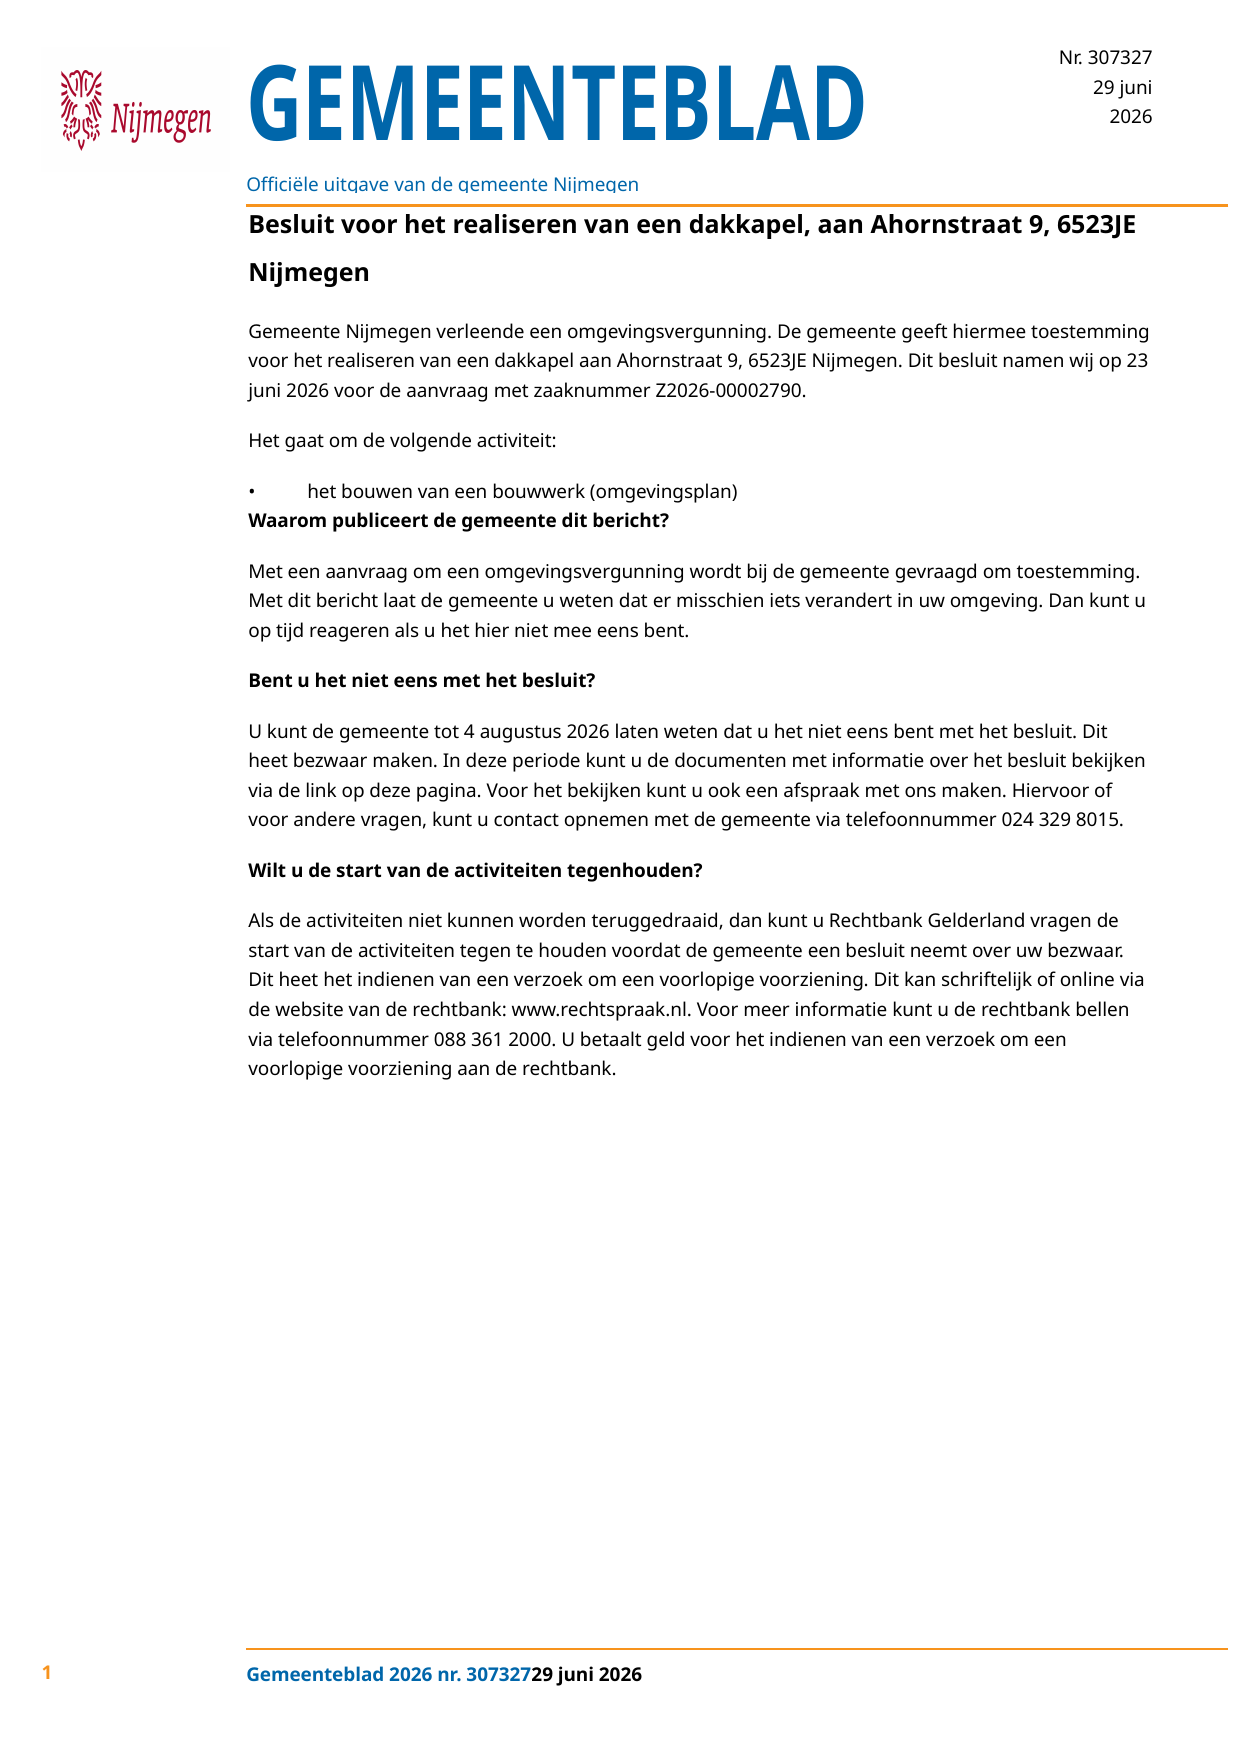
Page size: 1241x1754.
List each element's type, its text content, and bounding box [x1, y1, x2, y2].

text Waarom publiceert de gemeente dit bericht? [248, 507, 1152, 533]
list het bouwen van een bouwwerk (omgevingsplan) [248, 478, 1152, 504]
picture [41, 47, 231, 172]
text Wilt u de start van de activiteiten tegenhouden? [248, 857, 1152, 883]
text Besluit voor het realiseren van een dakkapel, aan Ahornstraat 9, 6523JE Nijmegen [248, 207, 1152, 288]
text U kunt de gemeente tot 4 augustus 2026 laten weten dat u het niet eens bent met het besluit. Dit heet bezwaar maken. In deze periode kunt u de documenten met informatie over het besluit bekijken via de link op deze pagina. Voor het bekijken kunt u ook een afspraak met ons maken. Hiervoor of voor andere vragen, kunt u contact opnemen met de gemeente via telefoonnummer 024 329 8015. [248, 718, 1152, 832]
text Als de activiteiten niet kunnen worden teruggedraaid, dan kunt u Rechtbank Gelderland vragen de start van de activiteiten tegen te houden voordat de gemeente een besluit neemt over uw bezwaar. Dit heet het indienen van een verzoek om een voorlopige voorziening. Dit kan schriftelijk of online via de website van de rechtbank: www.rechtspraak.nl. Voor meer informatie kunt u de rechtbank bellen via telefoonnummer 088 361 2000. U betaalt geld voor het indienen van een verzoek om een voorlopige voorziening aan de rechtbank. [248, 907, 1152, 1081]
text Gemeente Nijmegen verleende een omgevingsvergunning. De gemeente geeft hiermee toestemming voor het realiseren van een dakkapel aan Ahornstraat 9, 6523JE Nijmegen. Dit besluit namen wij op 23 juni 2026 voor de aanvraag met zaaknummer Z2026-00002790. [248, 318, 1152, 403]
text Bent u het niet eens met het besluit? [248, 667, 1152, 693]
text Met een aanvraag om een omgevingsvergunning wordt bij de gemeente gevraagd om toestemming. Met dit bericht laat de gemeente u weten dat er misschien iets verandert in uw omgeving. Dan kunt u op tijd reageren als u het hier niet mee eens bent. [248, 558, 1152, 643]
text Het gaat om de volgende activiteit: [248, 427, 1152, 453]
